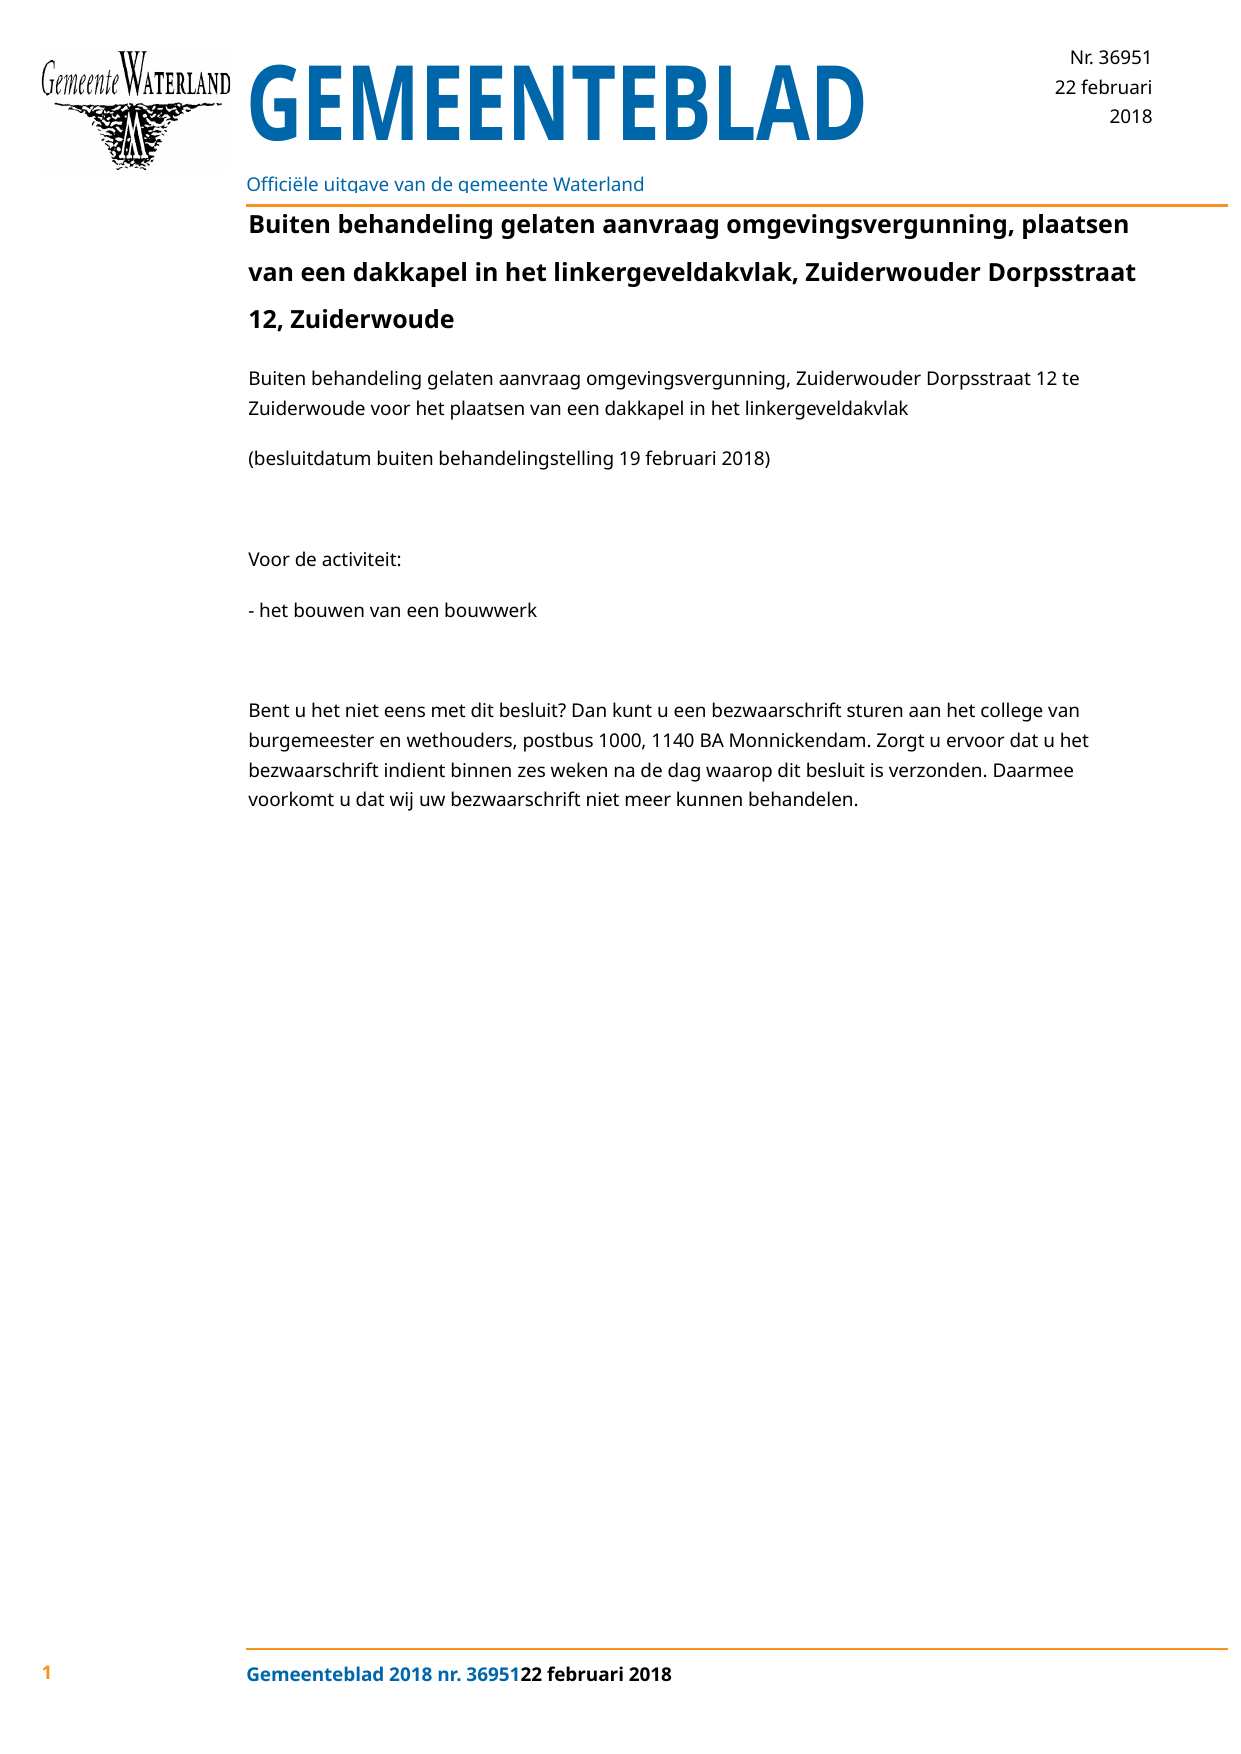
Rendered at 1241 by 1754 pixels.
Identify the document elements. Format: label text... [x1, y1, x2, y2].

text - het bouwen van een bouwwerk [248, 597, 1152, 622]
text Bent u het niet eens met dit besluit? Dan kunt u een bezwaarschrift sturen aan het college van burgemeester en wethouders, postbus 1000, 1140 BA Monnickendam. Zorgt u ervoor dat u het bezwaarschrift indient binnen zes weken na de dag waarop dit besluit is verzonden. Daarmee voorkomt u dat wij uw bezwaarschrift niet meer kunnen behandelen. [248, 698, 1152, 812]
text Buiten behandeling gelaten aanvraag omgevingsvergunning, Zuiderwouder Dorpsstraat 12 te Zuiderwoude voor het plaatsen van een dakkapel in het linkergeveldakvlak [248, 366, 1152, 421]
text (besluitdatum buiten behandelingstelling 19 februari 2018) [248, 446, 1152, 471]
text Buiten behandeling gelaten aanvraag omgevingsvergunning, plaatsen van een dakkapel in het linkergeveldakvlak, Zuiderwouder Dorpsstraat 12, Zuiderwoude [248, 207, 1152, 336]
text Voor de activiteit: [248, 546, 1152, 572]
picture [41, 47, 231, 172]
